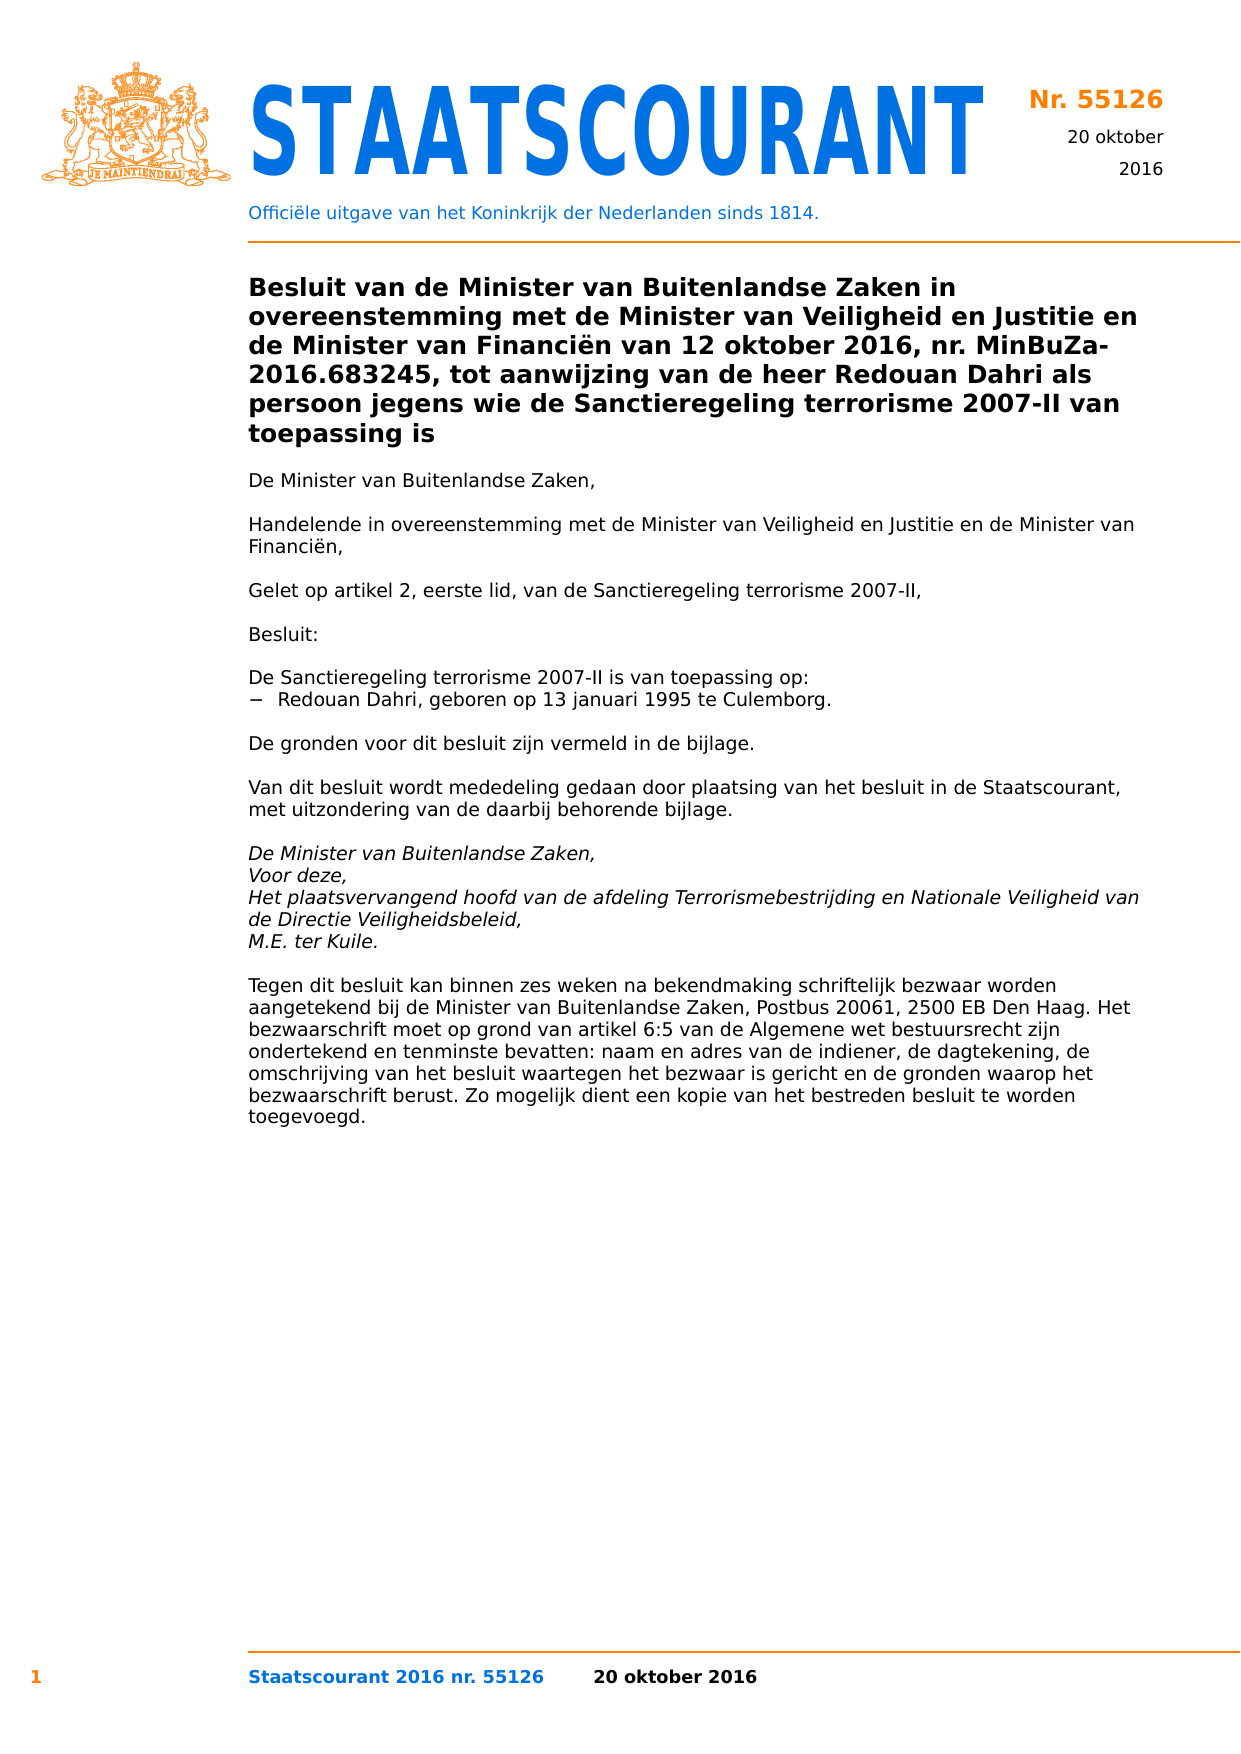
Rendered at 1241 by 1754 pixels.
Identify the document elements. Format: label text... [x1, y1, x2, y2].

text De Minister van Buitenlandse Zaken, Voor deze, Het plaatsvervangend hoofd van de afdeling Terrorismebestrijding en Nationale Veiligheid van de Directie Veiligheidsbeleid, M.E. ter Kuile. [248, 843, 1163, 953]
text Van dit besluit wordt mededeling gedaan door plaatsing van het besluit in de Staatscourant, met uitzondering van de daarbij behorende bijlage. [248, 777, 1163, 821]
table_header Nr. 55126 [998, 62, 1240, 121]
text Besluit: [248, 623, 1163, 645]
table_header [25, 62, 248, 241]
text De Minister van Buitenlandse Zaken, [248, 470, 1163, 492]
table_cell Officiële uitgave van het Koninkrijk der Nederlanden sinds 1814. [248, 203, 1240, 241]
text Handelende in overeenstemming met de Minister van Veiligheid en Justitie en de Minister van Financiën, [248, 514, 1163, 558]
table_header STAATSCOURANT [248, 62, 998, 203]
text Gelet op artikel 2, eerste lid, van de Sanctieregeling terrorisme 2007-II, [248, 579, 1163, 602]
subtitle Besluit van de Minister van Buitenlandse Zaken in overeenstemming met de Minister van Veiligheid en Justitie en de Minister van Financiën van 12 oktober 2016, nr. MinBuZa-2016.683245, tot aanwijzing van de heer Redouan Dahri als persoon jegens wie de Sanctieregeling terrorisme 2007-II van toepassing is [248, 273, 1163, 448]
picture [41, 62, 231, 186]
table_cell 2016 [998, 153, 1240, 203]
table_cell 20 oktober [998, 121, 1240, 153]
text − Redouan Dahri, geboren op 13 januari 1995 te Culemborg. [248, 689, 1163, 711]
text De Sanctieregeling terrorisme 2007-II is van toepassing op: [248, 667, 1163, 689]
text Tegen dit besluit kan binnen zes weken na bekendmaking schriftelijk bezwaar worden aangetekend bij de Minister van Buitenlandse Zaken, Postbus 20061, 2500 EB Den Haag. Het bezwaarschrift moet op grond van artikel 6:5 van de Algemene wet bestuursrecht zijn ondertekend en tenminste bevatten: naam en adres van de indiener, de dagtekening, de omschrijving van het besluit waartegen het bezwaar is gericht en de gronden waarop het bezwaarschrift berust. Zo mogelijk dient een kopie van het bestreden besluit te worden toegevoegd. [248, 974, 1163, 1128]
text De gronden voor dit besluit zijn vermeld in de bijlage. [248, 733, 1163, 755]
